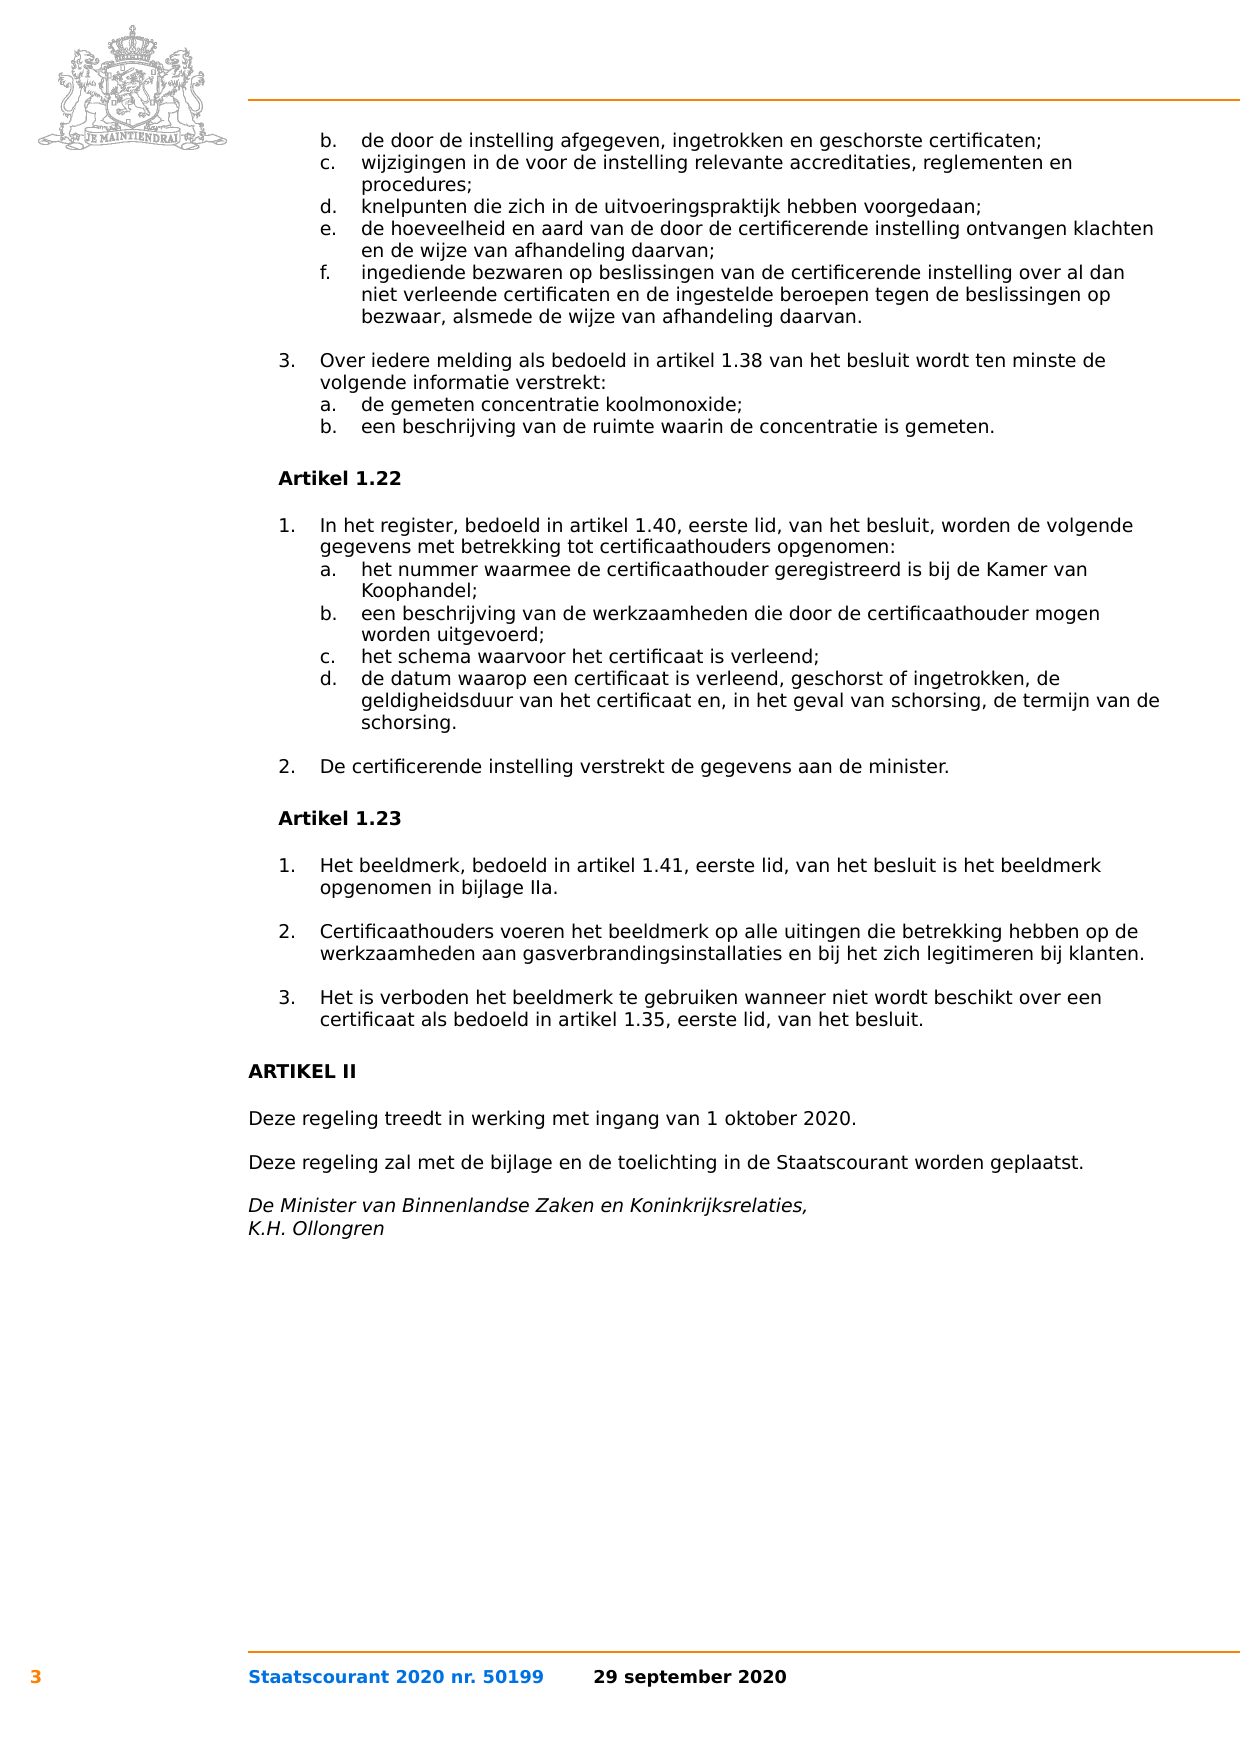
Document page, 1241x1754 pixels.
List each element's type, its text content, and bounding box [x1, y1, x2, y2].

text 2. Certificaathouders voeren het beeldmerk op alle uitingen die betrekking hebben op de werkzaamheden aan gasverbrandingsinstallaties en bij het zich legitimeren bij klanten. [278, 921, 1163, 965]
text b. een beschrijving van de ruimte waarin de concentratie is gemeten. [319, 416, 1163, 437]
subtitle Artikel 1.22 [278, 467, 1163, 489]
text c. wijzigingen in de voor de instelling relevante accreditaties, reglementen en procedures; [319, 152, 1163, 196]
text a. de gemeten concentratie koolmonoxide; [319, 393, 1163, 416]
text d. knelpunten die zich in de uitvoeringspraktijk hebben voorgedaan; [319, 196, 1163, 218]
picture [38, 25, 227, 150]
text d. de datum waarop een certificaat is verleend, geschorst of ingetrokken, de geldigheidsduur van het certificaat en, in het geval van schorsing, de termijn van de schorsing. [319, 668, 1163, 734]
text Deze regeling treedt in werking met ingang van 1 oktober 2020. [248, 1108, 1163, 1130]
text 3. Het is verboden het beeldmerk te gebruiken wanneer niet wordt beschikt over een certificaat als bedoeld in artikel 1.35, eerste lid, van het besluit. [278, 987, 1163, 1031]
text a. het nummer waarmee de certificaathouder geregistreerd is bij de Kamer van Koophandel; [319, 558, 1163, 602]
text b. de door de instelling afgegeven, ingetrokken en geschorste certificaten; [319, 130, 1163, 152]
text 1. In het register, bedoeld in artikel 1.40, eerste lid, van het besluit, worden de volgende gegevens met betrekking tot certificaathouders opgenomen: [278, 514, 1163, 558]
text f. ingediende bezwaren op beslissingen van de certificerende instelling over al dan niet verleende certificaten en de ingestelde beroepen tegen de beslissingen op bezwaar, alsmede de wijze van afhandeling daarvan. [319, 262, 1163, 328]
subtitle Artikel 1.23 [278, 808, 1163, 830]
text e. de hoeveelheid en aard van de door de certificerende instelling ontvangen klachten en de wijze van afhandeling daarvan; [319, 218, 1163, 262]
text 1. Het beeldmerk, bedoeld in artikel 1.41, eerste lid, van het besluit is het beeldmerk opgenomen in bijlage IIa. [278, 855, 1163, 899]
text 2. De certificerende instelling verstrekt de gegevens aan de minister. [278, 756, 1163, 778]
text b. een beschrijving van de werkzaamheden die door de certificaathouder mogen worden uitgevoerd; [319, 602, 1163, 646]
subtitle ARTIKEL II [248, 1061, 1163, 1083]
text Deze regeling zal met de bijlage en de toelichting in de Staatscourant worden geplaatst. [248, 1152, 1163, 1173]
text De Minister van Binnenlandse Zaken en Koninkrijksrelaties, K.H. Ollongren [248, 1195, 1163, 1239]
text 3. Over iedere melding als bedoeld in artikel 1.38 van het besluit wordt ten minste de volgende informatie verstrekt: [278, 349, 1163, 393]
text c. het schema waarvoor het certificaat is verleend; [319, 646, 1163, 668]
